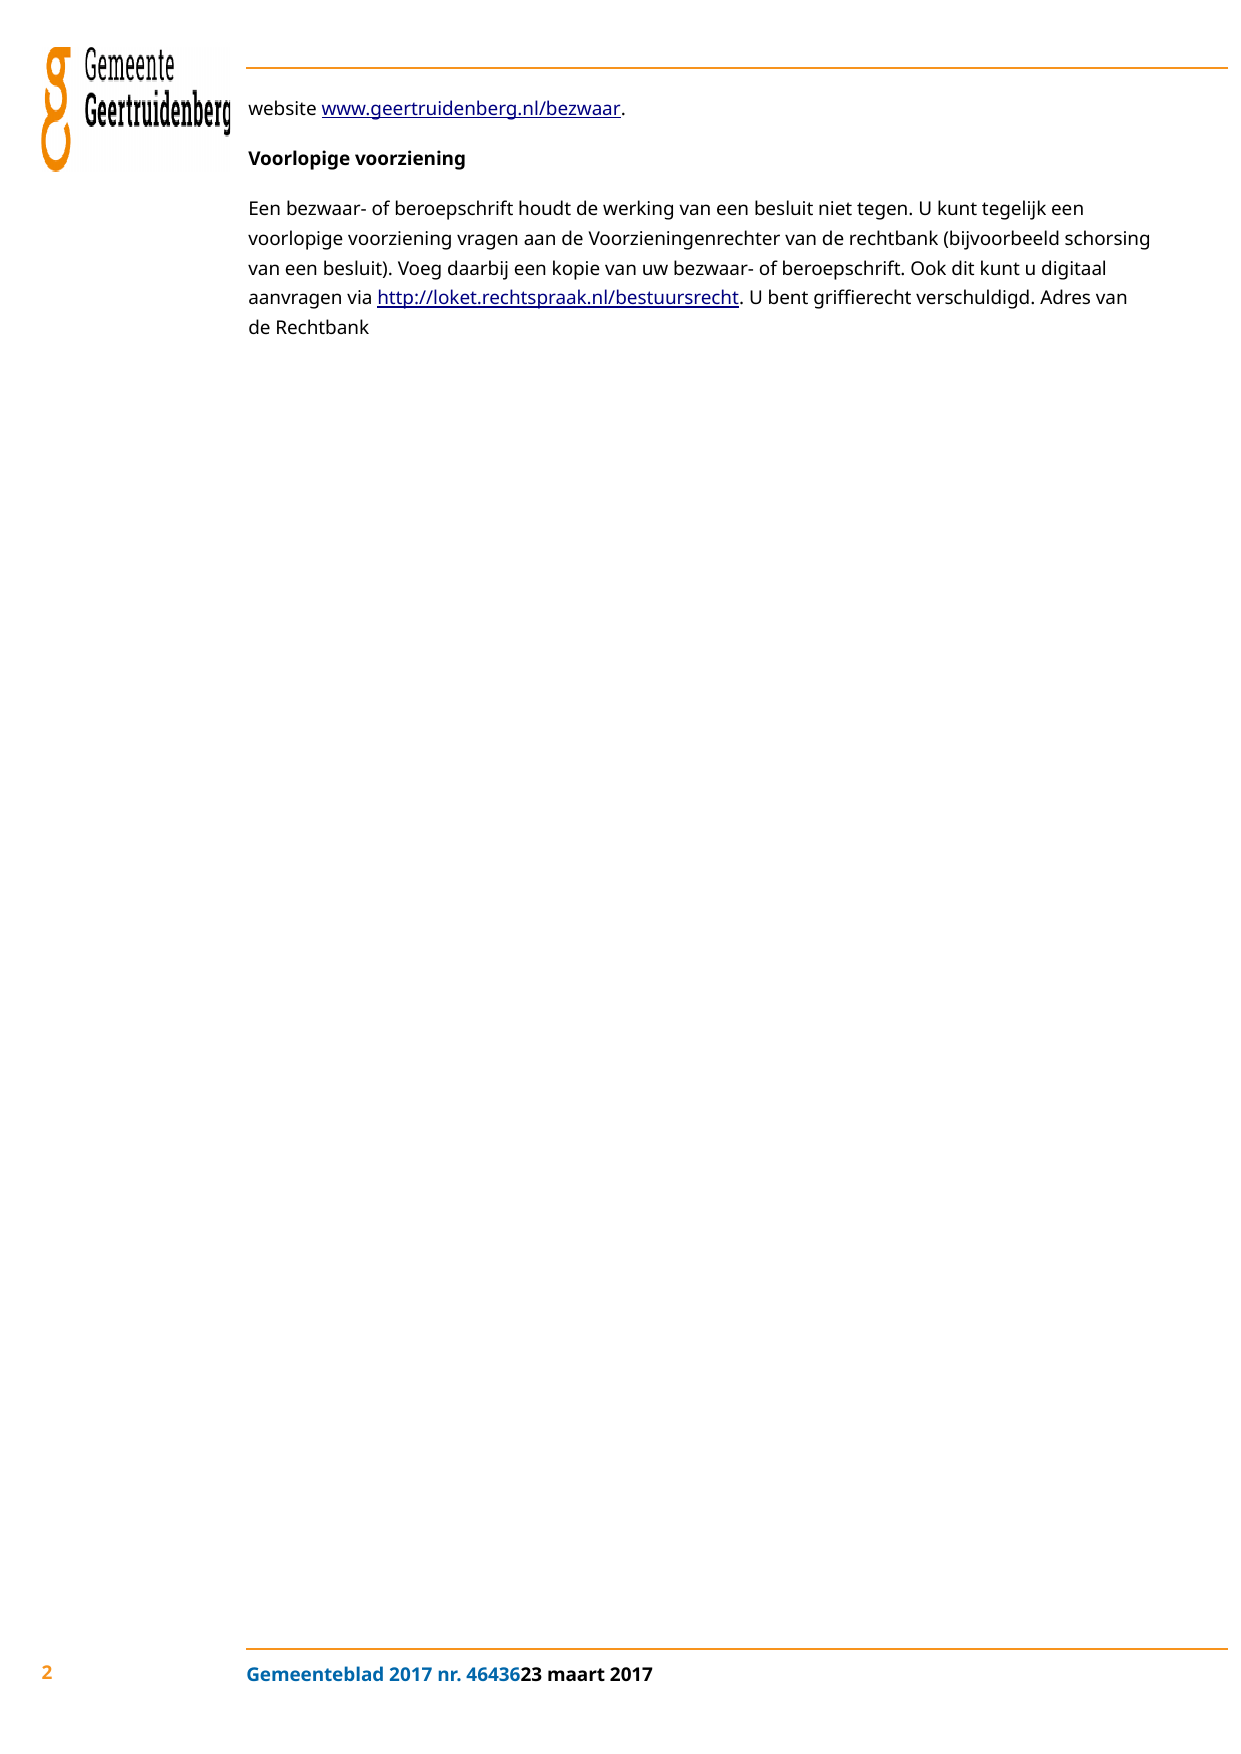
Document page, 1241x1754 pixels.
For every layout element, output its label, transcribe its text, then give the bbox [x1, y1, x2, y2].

text website www.geertruidenberg.nl/bezwaar. [248, 95, 1152, 121]
picture [41, 47, 231, 172]
text Een bezwaar- of beroepschrift houdt de werking van een besluit niet tegen. U kunt tegelijk een voorlopige voorziening vragen aan de Voorzieningenrechter van de rechtbank (bijvoorbeeld schorsing van een besluit). Voeg daarbij een kopie van uw bezwaar- of beroepschrift. Ook dit kunt u digitaal aanvragen via http://loket.rechtspraak.nl/bestuursrecht. U bent griffierecht verschuldigd. Adres van de Rechtbank [248, 196, 1152, 340]
text Voorlopige voorziening [248, 145, 1152, 171]
